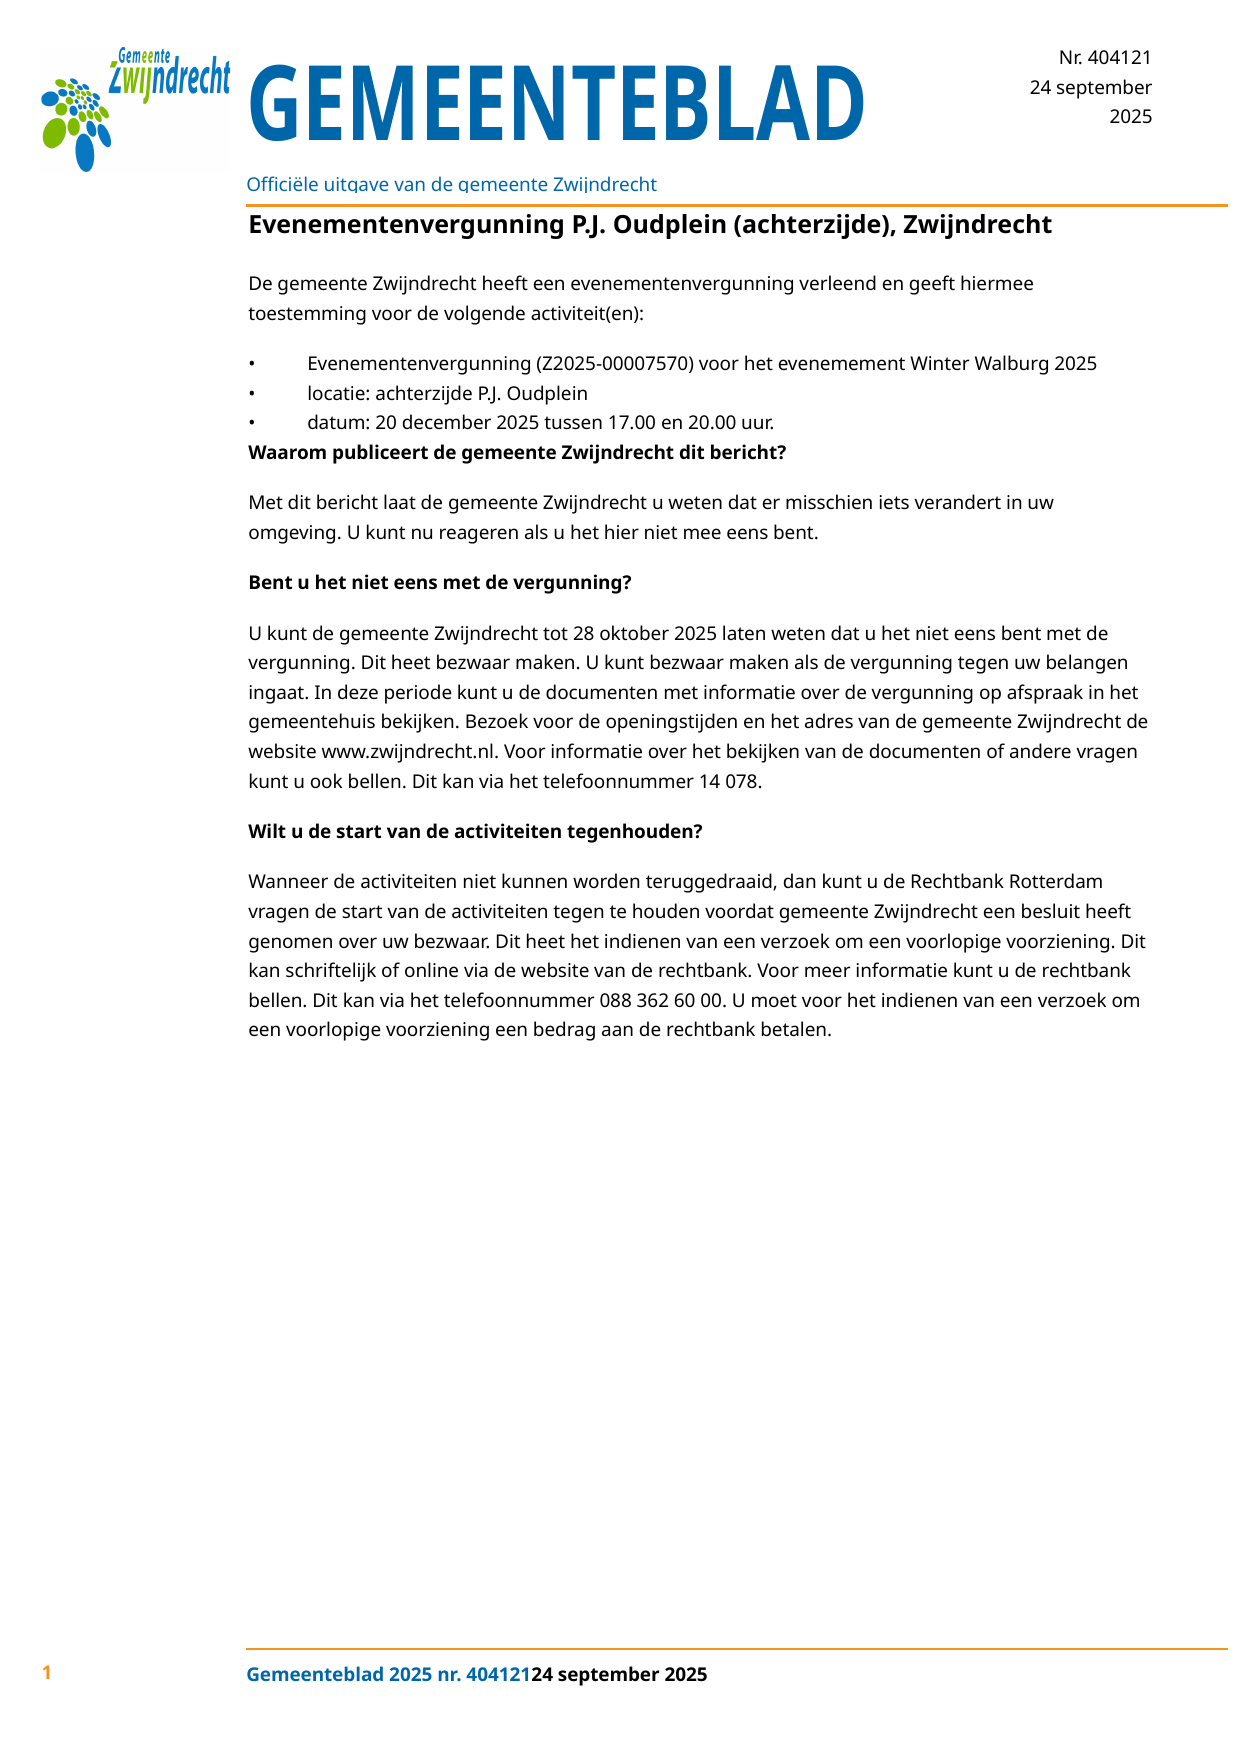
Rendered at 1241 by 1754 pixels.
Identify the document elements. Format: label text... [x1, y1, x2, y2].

list Evenementenvergunning (Z2025-00007570) voor het evenemement Winter Walburg 2025 [248, 350, 1152, 376]
text Bent u het niet eens met de vergunning? [248, 569, 1152, 595]
text Waarom publiceert de gemeente Zwijndrecht dit bericht? [248, 439, 1152, 465]
text De gemeente Zwijndrecht heeft een evenementenvergunning verleend en geeft hiermee toestemming voor de volgende activiteit(en): [248, 270, 1152, 326]
list datum: 20 december 2025 tussen 17.00 en 20.00 uur. [248, 409, 1152, 435]
text Met dit bericht laat de gemeente Zwijndrecht u weten dat er misschien iets verandert in uw omgeving. U kunt nu reageren als u het hier niet mee eens bent. [248, 489, 1152, 545]
picture [41, 47, 231, 172]
text Evenementenvergunning P.J. Oudplein (achterzijde), Zwijndrecht [248, 207, 1152, 241]
list locatie: achterzijde P.J. Oudplein [248, 380, 1152, 406]
text Wanneer de activiteiten niet kunnen worden teruggedraaid, dan kunt u de Rechtbank Rotterdam vragen de start van de activiteiten tegen te houden voordat gemeente Zwijndrecht een besluit heeft genomen over uw bezwaar. Dit heet het indienen van een verzoek om een voorlopige voorziening. Dit kan schriftelijk of online via de website van de rechtbank. Voor meer informatie kunt u de rechtbank bellen. Dit kan via het telefoonnummer 088 362 60 00. U moet voor het indienen van een verzoek om een voorlopige voorziening een bedrag aan de rechtbank betalen. [248, 869, 1152, 1042]
text U kunt de gemeente Zwijndrecht tot 28 oktober 2025 laten weten dat u het niet eens bent met de vergunning. Dit heet bezwaar maken. U kunt bezwaar maken als de vergunning tegen uw belangen ingaat. In deze periode kunt u de documenten met informatie over de vergunning op afspraak in het gemeentehuis bekijken. Bezoek voor de openingstijden en het adres van de gemeente Zwijndrecht de website www.zwijndrecht.nl. Voor informatie over het bekijken van de documenten of andere vragen kunt u ook bellen. Dit kan via het telefoonnummer 14 078. [248, 620, 1152, 793]
text Wilt u de start van de activiteiten tegenhouden? [248, 818, 1152, 844]
